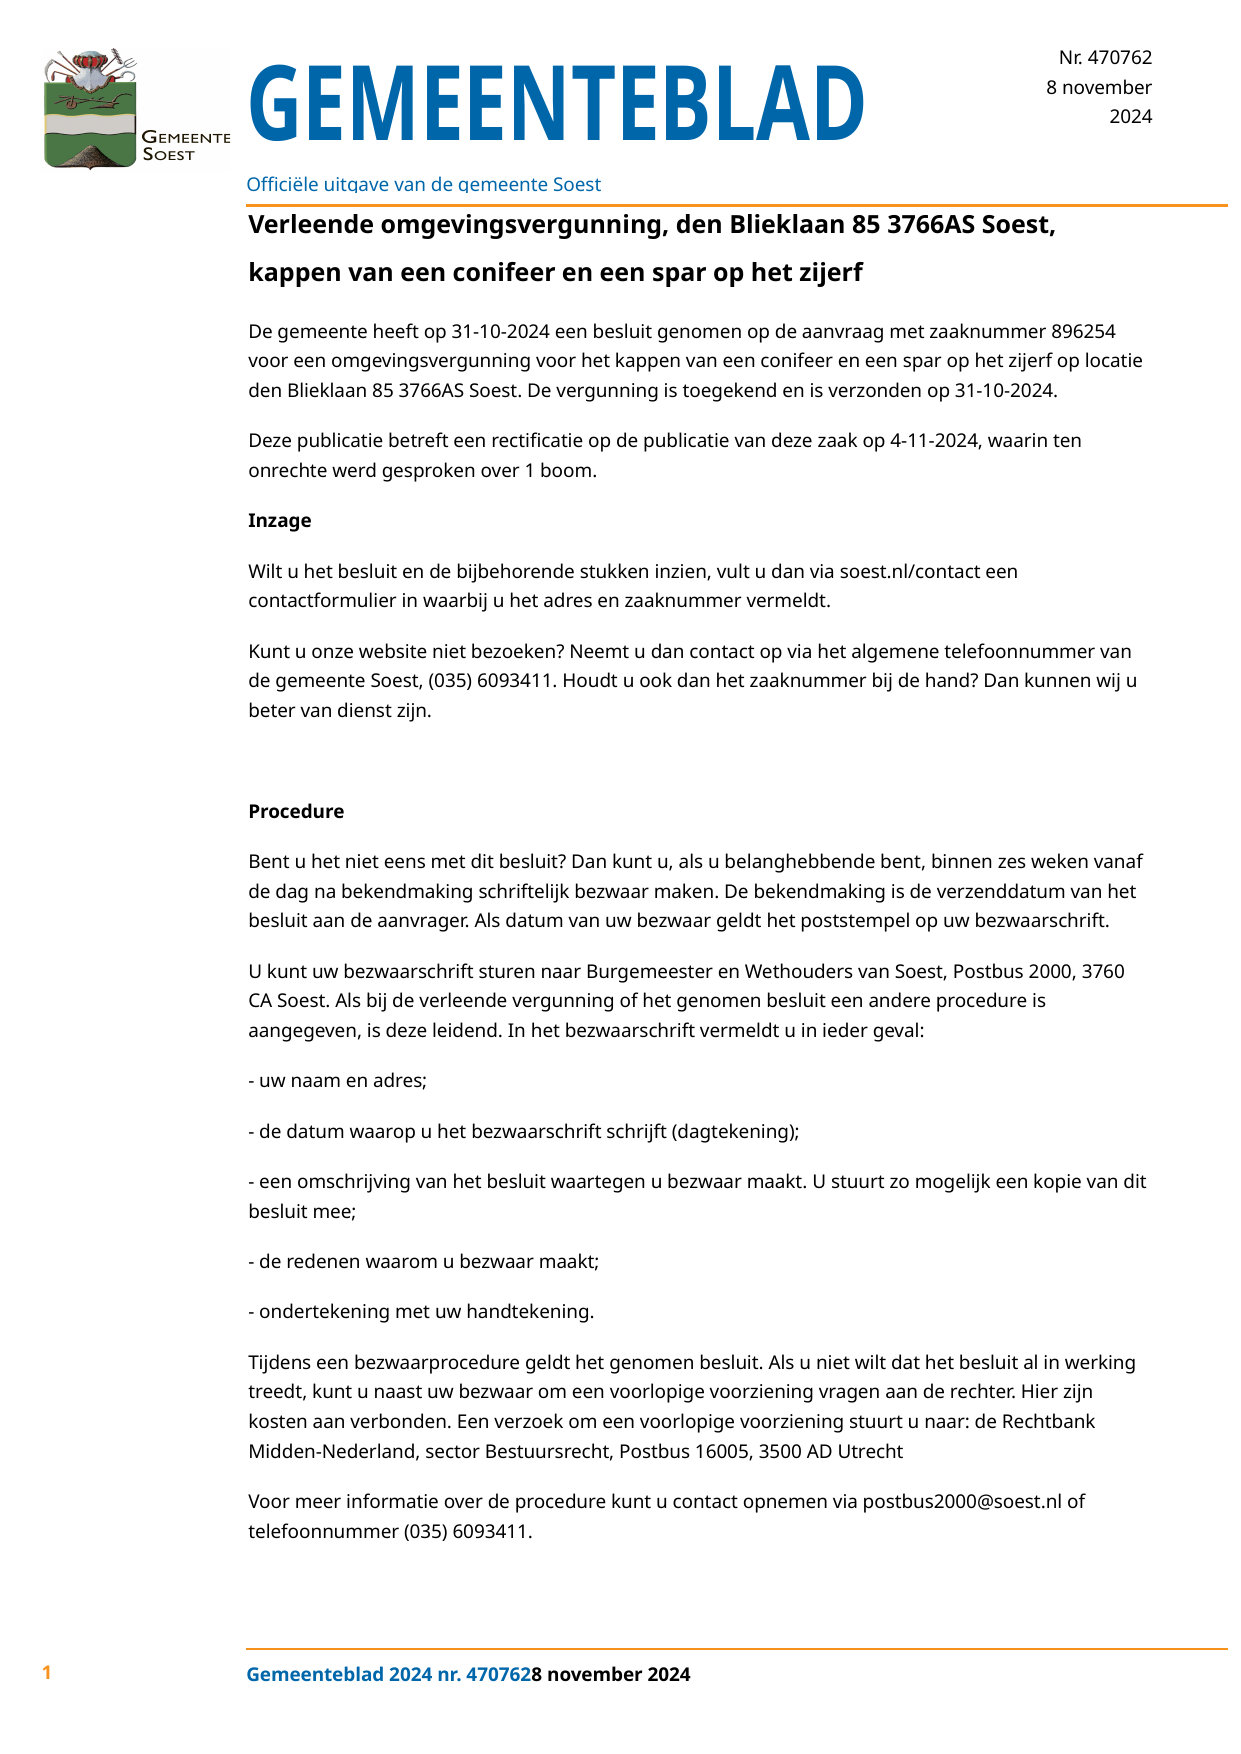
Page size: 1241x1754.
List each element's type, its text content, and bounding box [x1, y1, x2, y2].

text Procedure [248, 798, 1152, 824]
text - een omschrijving van het besluit waartegen u bezwaar maakt. U stuurt zo mogelijk een kopie van dit besluit mee; [248, 1168, 1152, 1224]
text - de datum waarop u het bezwaarschrift schrijft (dagtekening); [248, 1118, 1152, 1144]
text Deze publicatie betreft een rectificatie op de publicatie van deze zaak op 4-11-2024, waarin ten onrechte werd gesproken over 1 boom. [248, 427, 1152, 483]
text U kunt uw bezwaarschrift sturen naar Burgemeester en Wethouders van Soest, Postbus 2000, 3760 CA Soest. Als bij de verleende vergunning of het genomen besluit een andere procedure is aangegeven, is deze leidend. In het bezwaarschrift vermeldt u in ieder geval: [248, 958, 1152, 1043]
text Bent u het niet eens met dit besluit? Dan kunt u, als u belanghebbende bent, binnen zes weken vanaf de dag na bekendmaking schriftelijk bezwaar maken. De bekendmaking is de verzenddatum van het besluit aan de aanvrager. Als datum van uw bezwaar geldt het poststempel op uw bezwaarschrift. [248, 848, 1152, 933]
text Tijdens een bezwaarprocedure geldt het genomen besluit. Als u niet wilt dat het besluit al in werking treedt, kunt u naast uw bezwaar om een voorlopige voorziening vragen aan de rechter. Hier zijn kosten aan verbonden. Een verzoek om een voorlopige voorziening stuurt u naar: de Rechtbank Midden-Nederland, sector Bestuursrecht, Postbus 16005, 3500 AD Utrecht [248, 1349, 1152, 1464]
picture [41, 47, 231, 172]
text Voor meer informatie over de procedure kunt u contact opnemen via postbus2000@soest.nl of telefoonnummer (035) 6093411. [248, 1488, 1152, 1544]
text - ondertekening met uw handtekening. [248, 1299, 1152, 1324]
text De gemeente heeft op 31-10-2024 een besluit genomen op de aanvraag met zaaknummer 896254 voor een omgevingsvergunning voor het kappen van een conifeer en een spar op het zijerf op locatie den Blieklaan 85 3766AS Soest. De vergunning is toegekend en is verzonden op 31-10-2024. [248, 318, 1152, 403]
text - uw naam en adres; [248, 1067, 1152, 1093]
text Verleende omgevingsvergunning, den Blieklaan 85 3766AS Soest, kappen van een conifeer en een spar op het zijerf [248, 207, 1152, 288]
text - de redenen waarom u bezwaar maakt; [248, 1248, 1152, 1274]
text Wilt u het besluit en de bijbehorende stukken inzien, vult u dan via soest.nl/contact een contactformulier in waarbij u het adres en zaaknummer vermeldt. [248, 558, 1152, 613]
text Kunt u onze website niet bezoeken? Neemt u dan contact op via het algemene telefoonnummer van de gemeente Soest, (035) 6093411. Houdt u ook dan het zaaknummer bij de hand? Dan kunnen wij u beter van dienst zijn. [248, 638, 1152, 723]
text Inzage [248, 507, 1152, 533]
